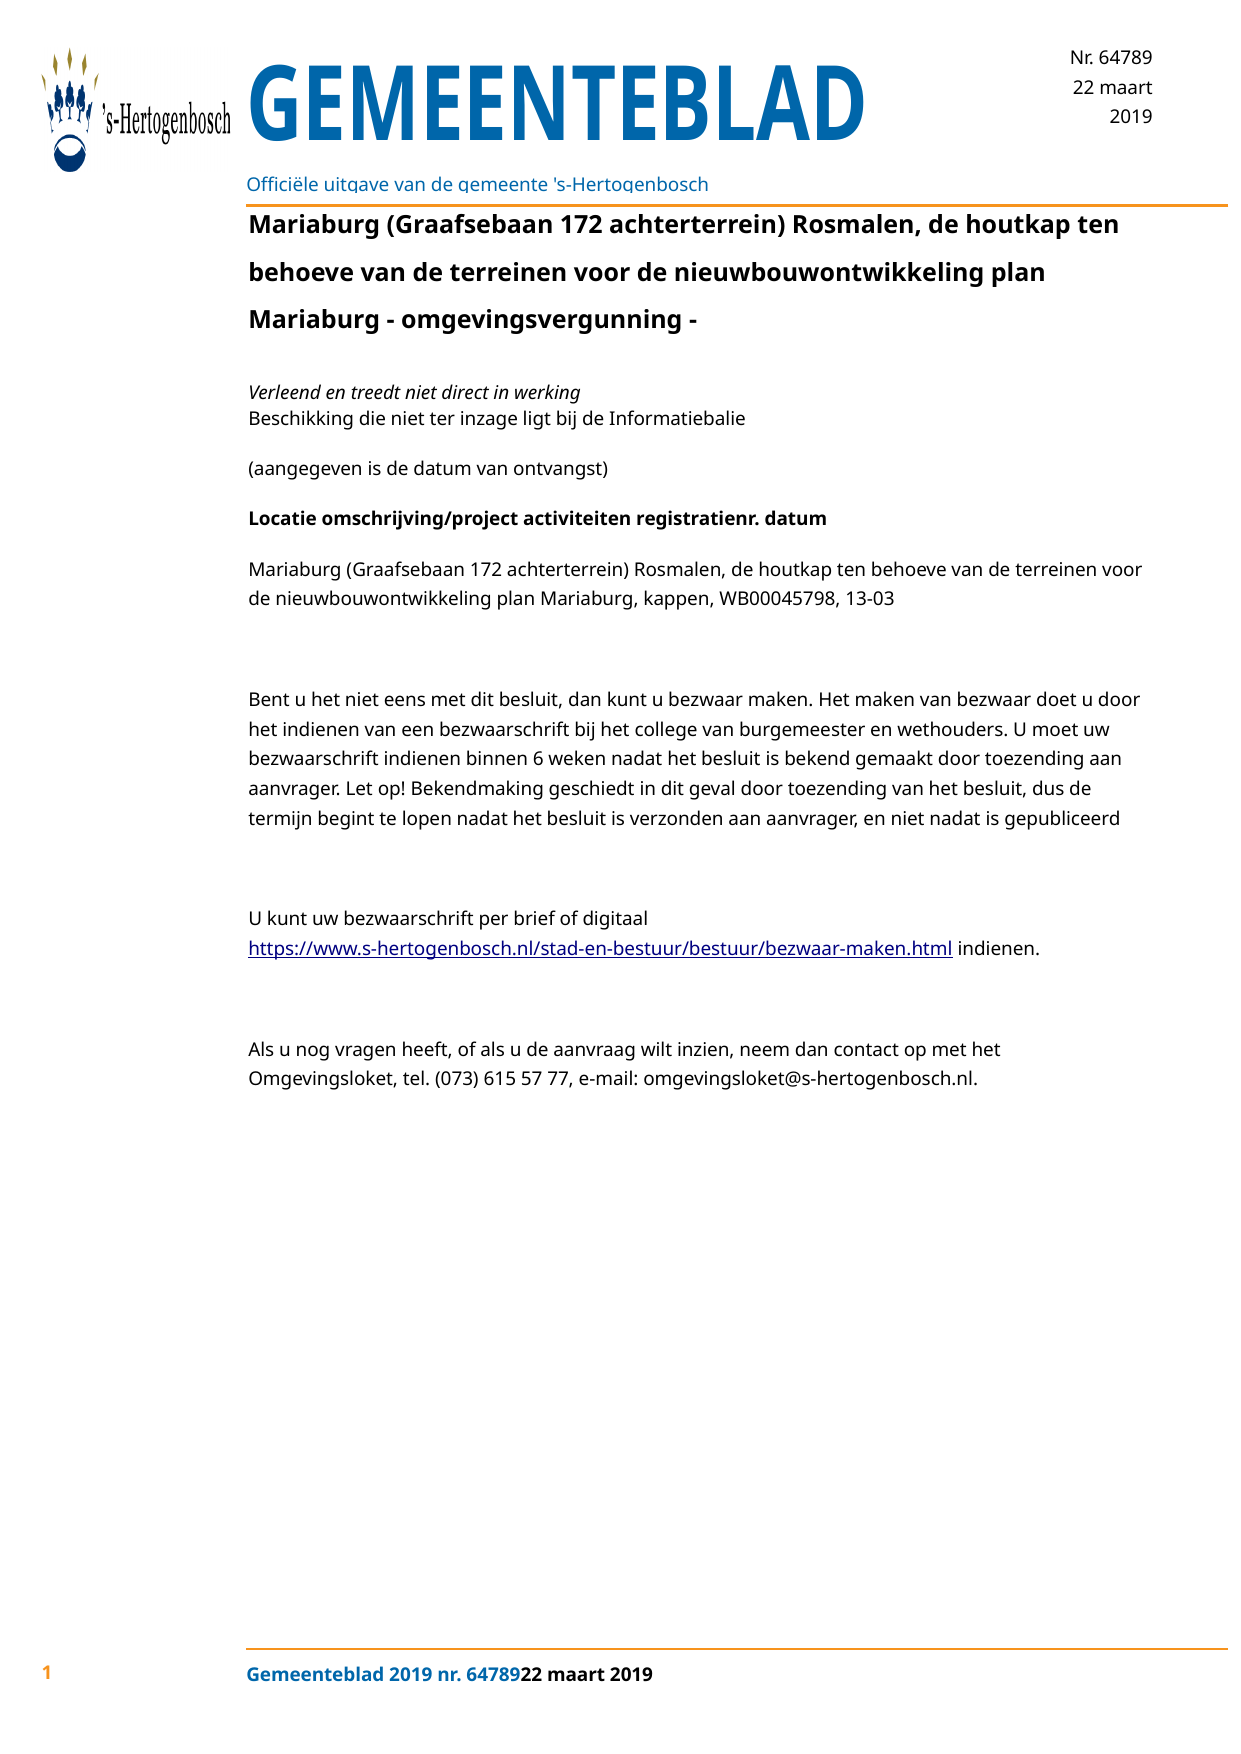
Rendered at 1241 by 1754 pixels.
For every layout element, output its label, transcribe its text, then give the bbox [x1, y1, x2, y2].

text U kunt uw bezwaarschrift per brief of digitaal https://www.s-hertogenbosch.nl/stad-en-bestuur/bestuur/bezwaar-maken.html indienen. [248, 906, 1152, 961]
text Bent u het niet eens met dit besluit, dan kunt u bezwaar maken. Het maken van bezwaar doet u door het indienen van een bezwaarschrift bij het college van burgemeester en wethouders. U moet uw bezwaarschrift indienen binnen 6 weken nadat het besluit is bekend gemaakt door toezending aan aanvrager. Let op! Bekendmaking geschiedt in dit geval door toezending van het besluit, dus de termijn begint te lopen nadat het besluit is verzonden aan aanvrager, en niet nadat is gepubliceerd [248, 686, 1152, 831]
text (aangegeven is de datum van ontvangst) [248, 455, 1152, 481]
text Mariaburg (Graafsebaan 172 achterterrein) Rosmalen, de houtkap ten behoeve van de terreinen voor de nieuwbouwontwikkeling plan Mariaburg - omgevingsvergunning - [248, 207, 1152, 336]
text Verleend en treedt niet direct in werking [248, 379, 1152, 405]
text Beschikking die niet ter inzage ligt bij de Informatiebalie [248, 405, 1152, 431]
text Mariaburg (Graafsebaan 172 achterterrein) Rosmalen, de houtkap ten behoeve van de terreinen voor de nieuwbouwontwikkeling plan Mariaburg, kappen, WB00045798, 13-03 [248, 556, 1152, 611]
picture [41, 47, 231, 172]
text Als u nog vragen heeft, of als u de aanvraag wilt inzien, neem dan contact op met het Omgevingsloket, tel. (073) 615 57 77, e-mail: omgevingsloket@s-hertogenbosch.nl. [248, 1036, 1152, 1091]
text Locatie omschrijving/project activiteiten registratienr. datum [248, 506, 1152, 531]
